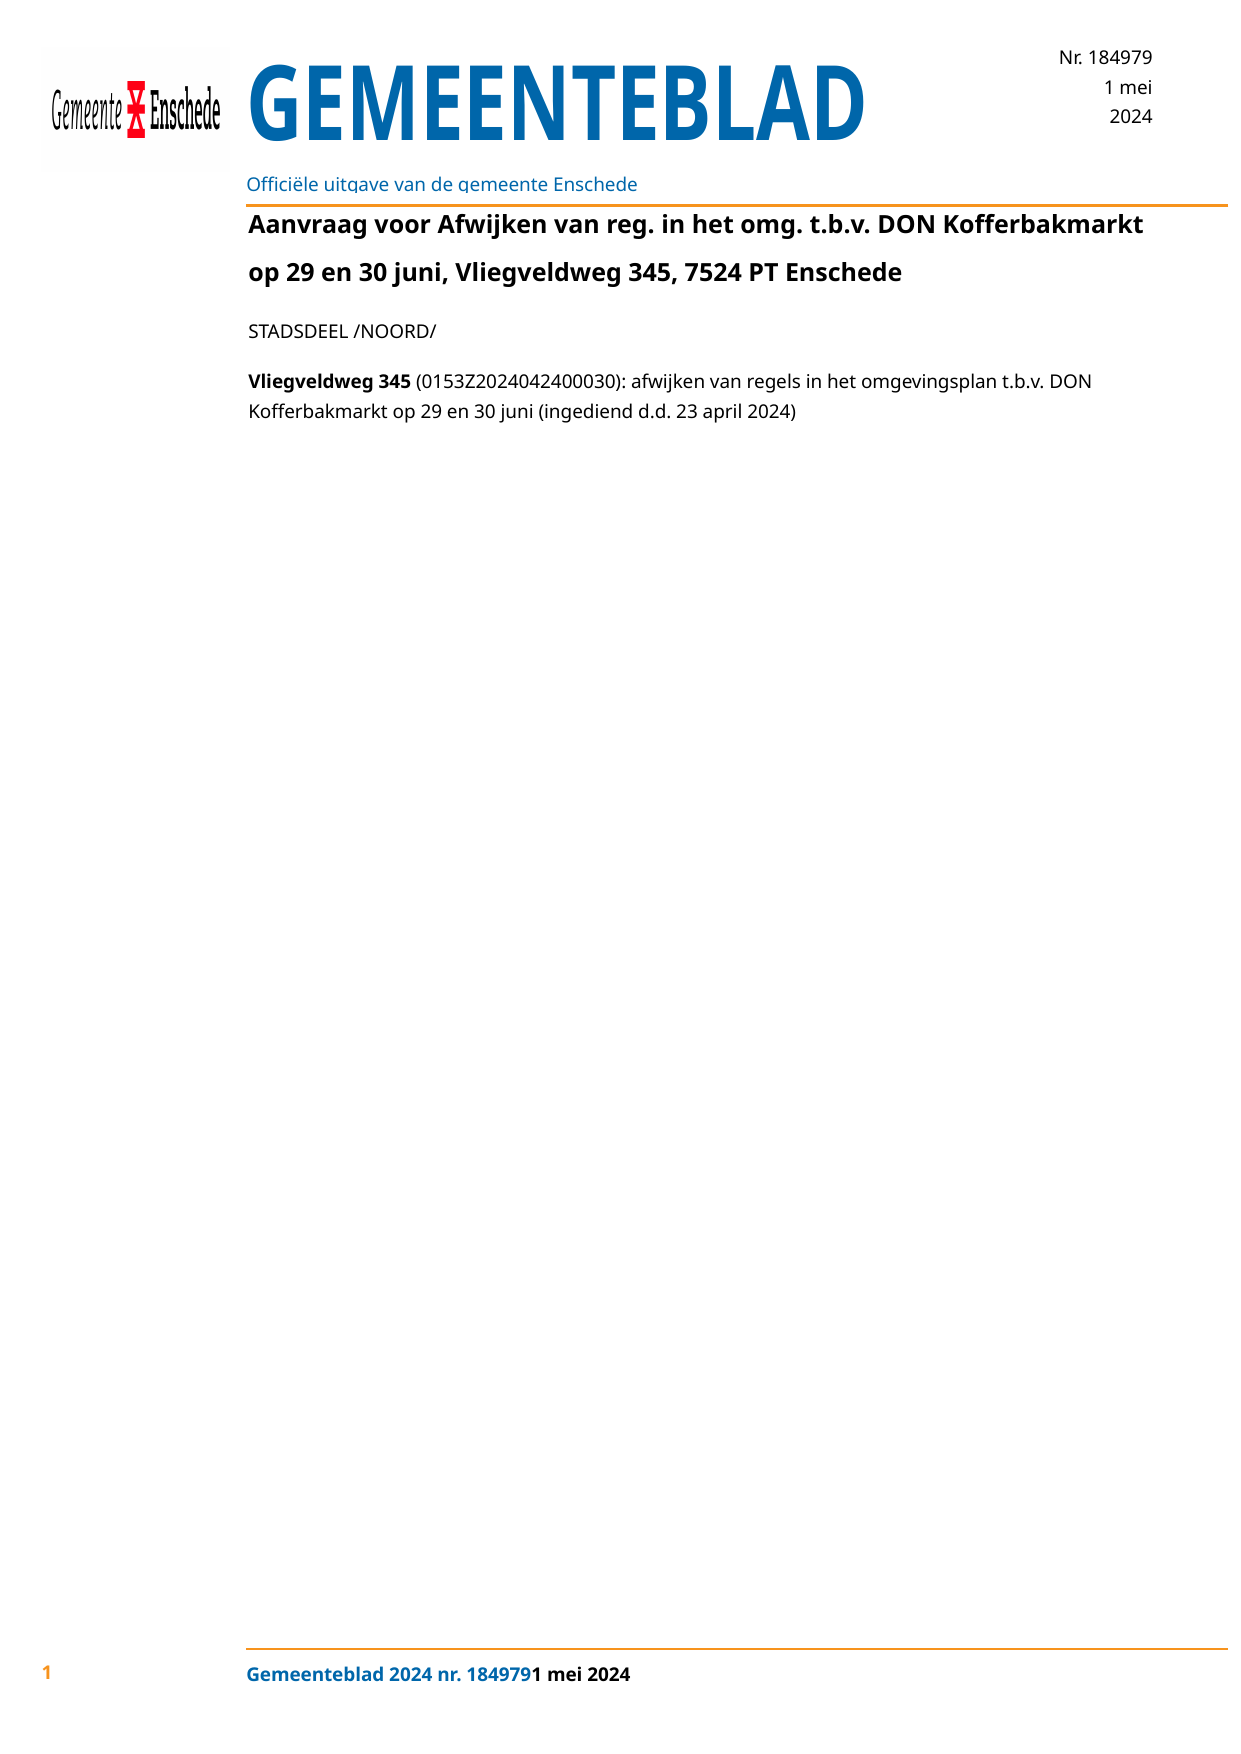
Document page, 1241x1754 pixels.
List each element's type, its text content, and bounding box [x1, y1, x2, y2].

text Vliegveldweg 345 (0153Z2024042400030): afwijken van regels in het omgevingsplan t.b.v. DON Kofferbakmarkt op 29 en 30 juni (ingediend d.d. 23 april 2024) [248, 368, 1152, 424]
text Aanvraag voor Afwijken van reg. in het omg. t.b.v. DON Kofferbakmarkt op 29 en 30 juni, Vliegveldweg 345, 7524 PT Enschede [248, 207, 1152, 288]
text STADSDEEL /NOORD/ [248, 318, 1152, 344]
picture [41, 47, 231, 172]
